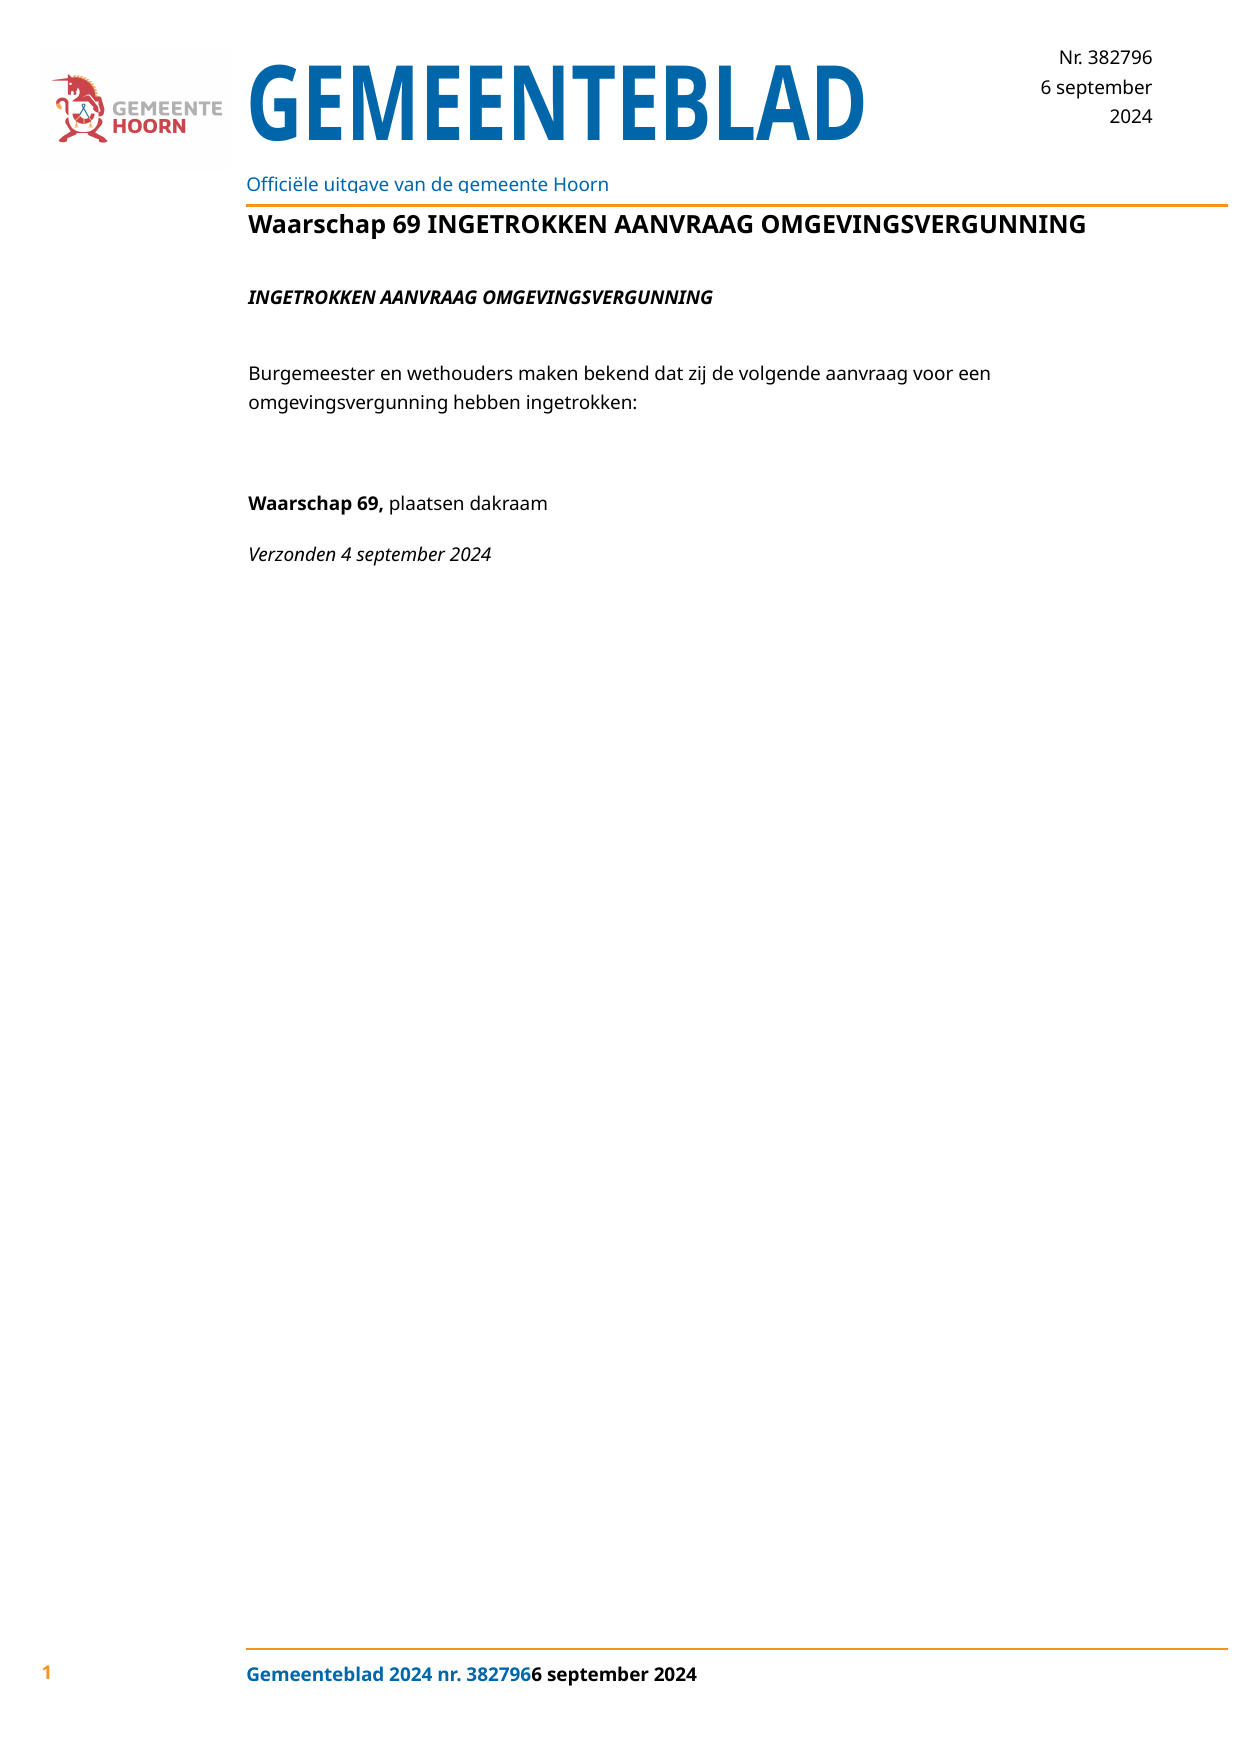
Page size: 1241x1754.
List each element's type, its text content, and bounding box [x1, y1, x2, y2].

text Waarschap 69, plaatsen dakraam [248, 490, 1152, 516]
text INGETROKKEN AANVRAAG OMGEVINGSVERGUNNING [248, 284, 1152, 309]
text Verzonden 4 september 2024 [248, 541, 1152, 567]
text Waarschap 69 INGETROKKEN AANVRAAG OMGEVINGSVERGUNNING [248, 207, 1152, 241]
picture [41, 47, 231, 172]
text Burgemeester en wethouders maken bekend dat zij de volgende aanvraag voor een omgevingsvergunning hebben ingetrokken: [248, 360, 1152, 415]
